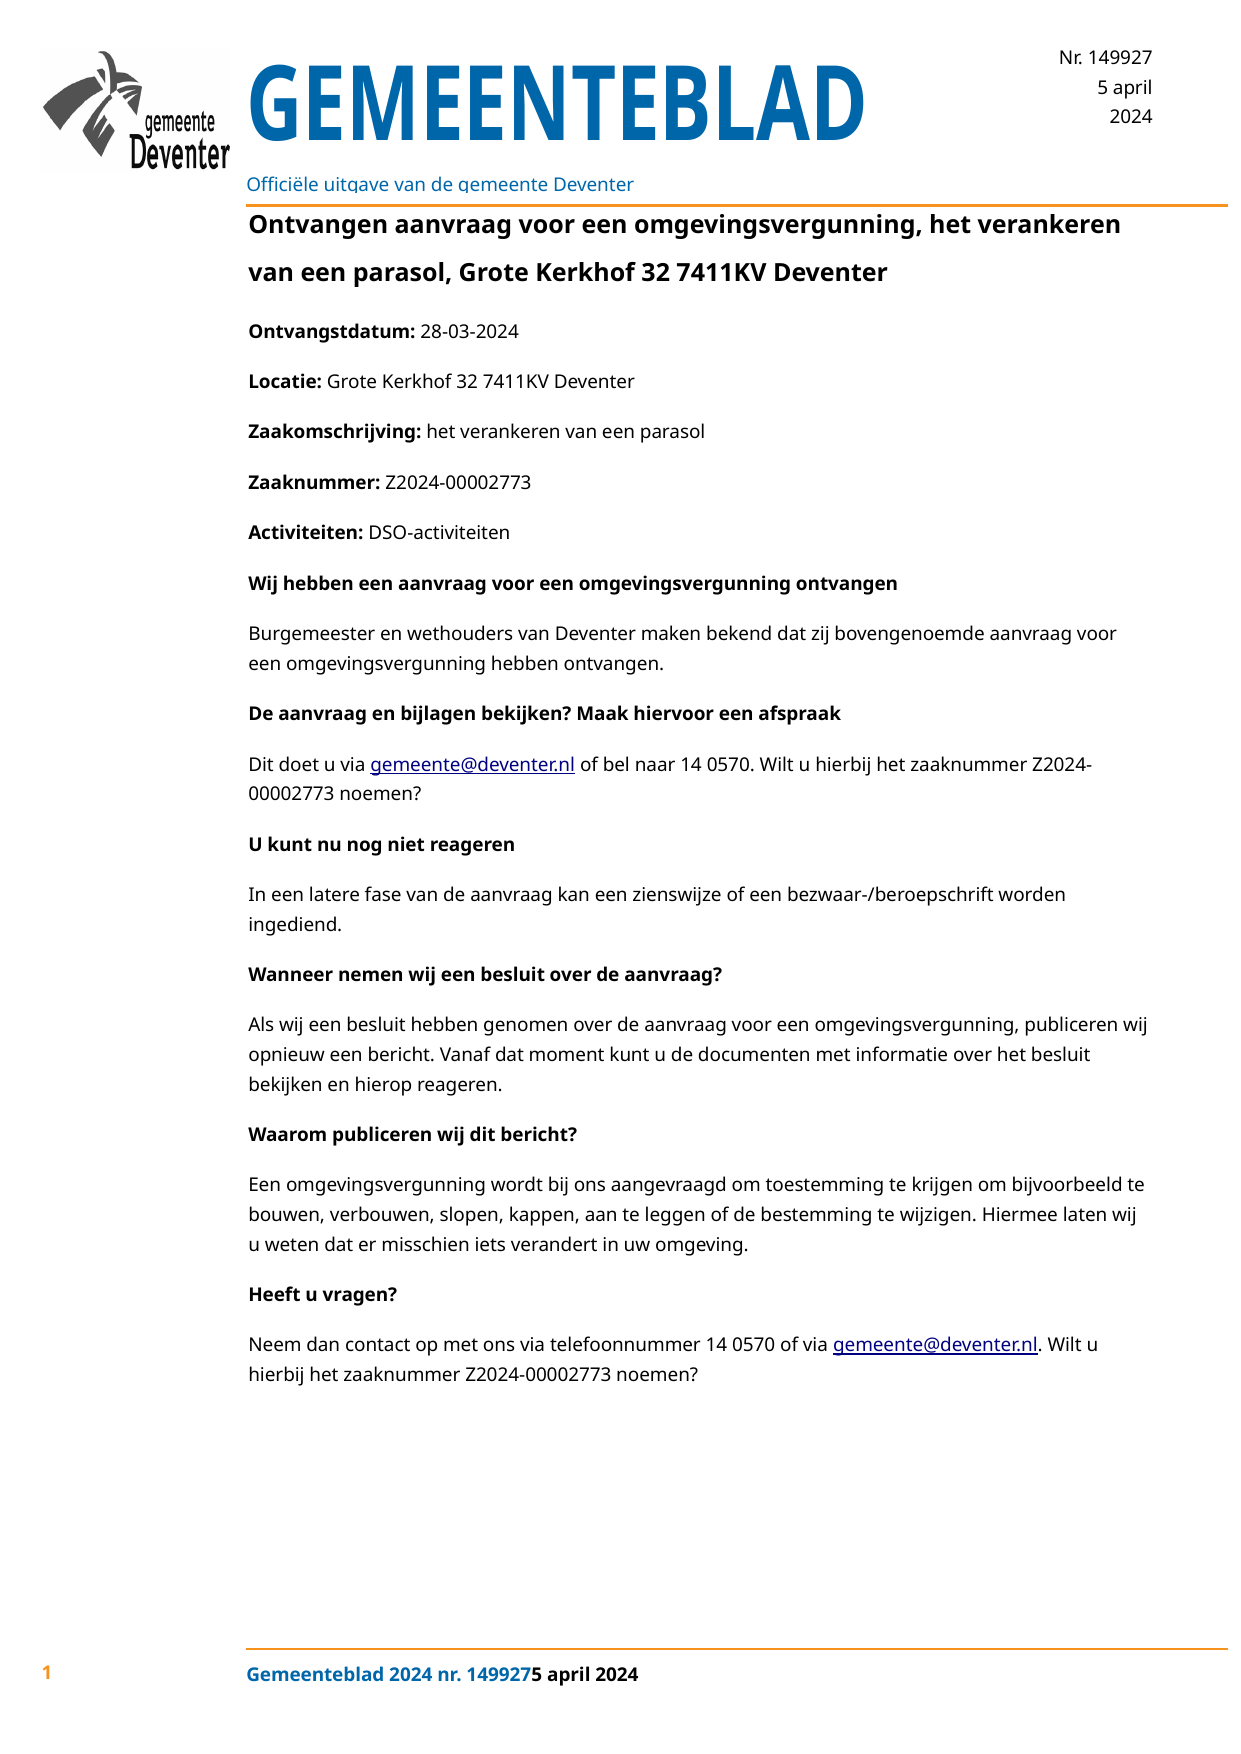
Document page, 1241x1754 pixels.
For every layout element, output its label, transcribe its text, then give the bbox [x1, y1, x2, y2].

text Ontvangstdatum: 28-03-2024 [248, 318, 1152, 344]
text U kunt nu nog niet reageren [248, 831, 1152, 857]
text Burgemeester en wethouders van Deventer maken bekend dat zij bovengenoemde aanvraag voor een omgevingsvergunning hebben ontvangen. [248, 620, 1152, 676]
text Wanneer nemen wij een besluit over de aanvraag? [248, 961, 1152, 987]
text Dit doet u via gemeente@deventer.nl of bel naar 14 0570. Wilt u hierbij het zaaknummer Z2024-00002773 noemen? [248, 751, 1152, 806]
text Heeft u vragen? [248, 1281, 1152, 1307]
text Een omgevingsvergunning wordt bij ons aangevraagd om toestemming te krijgen om bijvoorbeeld te bouwen, verbouwen, slopen, kappen, aan te leggen of de bestemming te wijzigen. Hiermee laten wij u weten dat er misschien iets verandert in uw omgeving. [248, 1172, 1152, 1257]
picture [41, 47, 231, 172]
text In een latere fase van de aanvraag kan een zienswijze of een bezwaar-/beroepschrift worden ingediend. [248, 881, 1152, 937]
text Neem dan contact op met ons via telefoonnummer 14 0570 of via gemeente@deventer.nl. Wilt u hierbij het zaaknummer Z2024-00002773 noemen? [248, 1332, 1152, 1387]
text Ontvangen aanvraag voor een omgevingsvergunning, het verankeren van een parasol, Grote Kerkhof 32 7411KV Deventer [248, 207, 1152, 288]
text Wij hebben een aanvraag voor een omgevingsvergunning ontvangen [248, 570, 1152, 596]
text Locatie: Grote Kerkhof 32 7411KV Deventer [248, 368, 1152, 394]
text Activiteiten: DSO-activiteiten [248, 519, 1152, 545]
text De aanvraag en bijlagen bekijken? Maak hiervoor een afspraak [248, 700, 1152, 726]
text Zaakomschrijving: het verankeren van een parasol [248, 419, 1152, 444]
text Als wij een besluit hebben genomen over de aanvraag voor een omgevingsvergunning, publiceren wij opnieuw een bericht. Vanaf dat moment kunt u de documenten met informatie over het besluit bekijken en hierop reageren. [248, 1012, 1152, 1097]
text Zaaknummer: Z2024-00002773 [248, 469, 1152, 495]
text Waarom publiceren wij dit bericht? [248, 1121, 1152, 1147]
